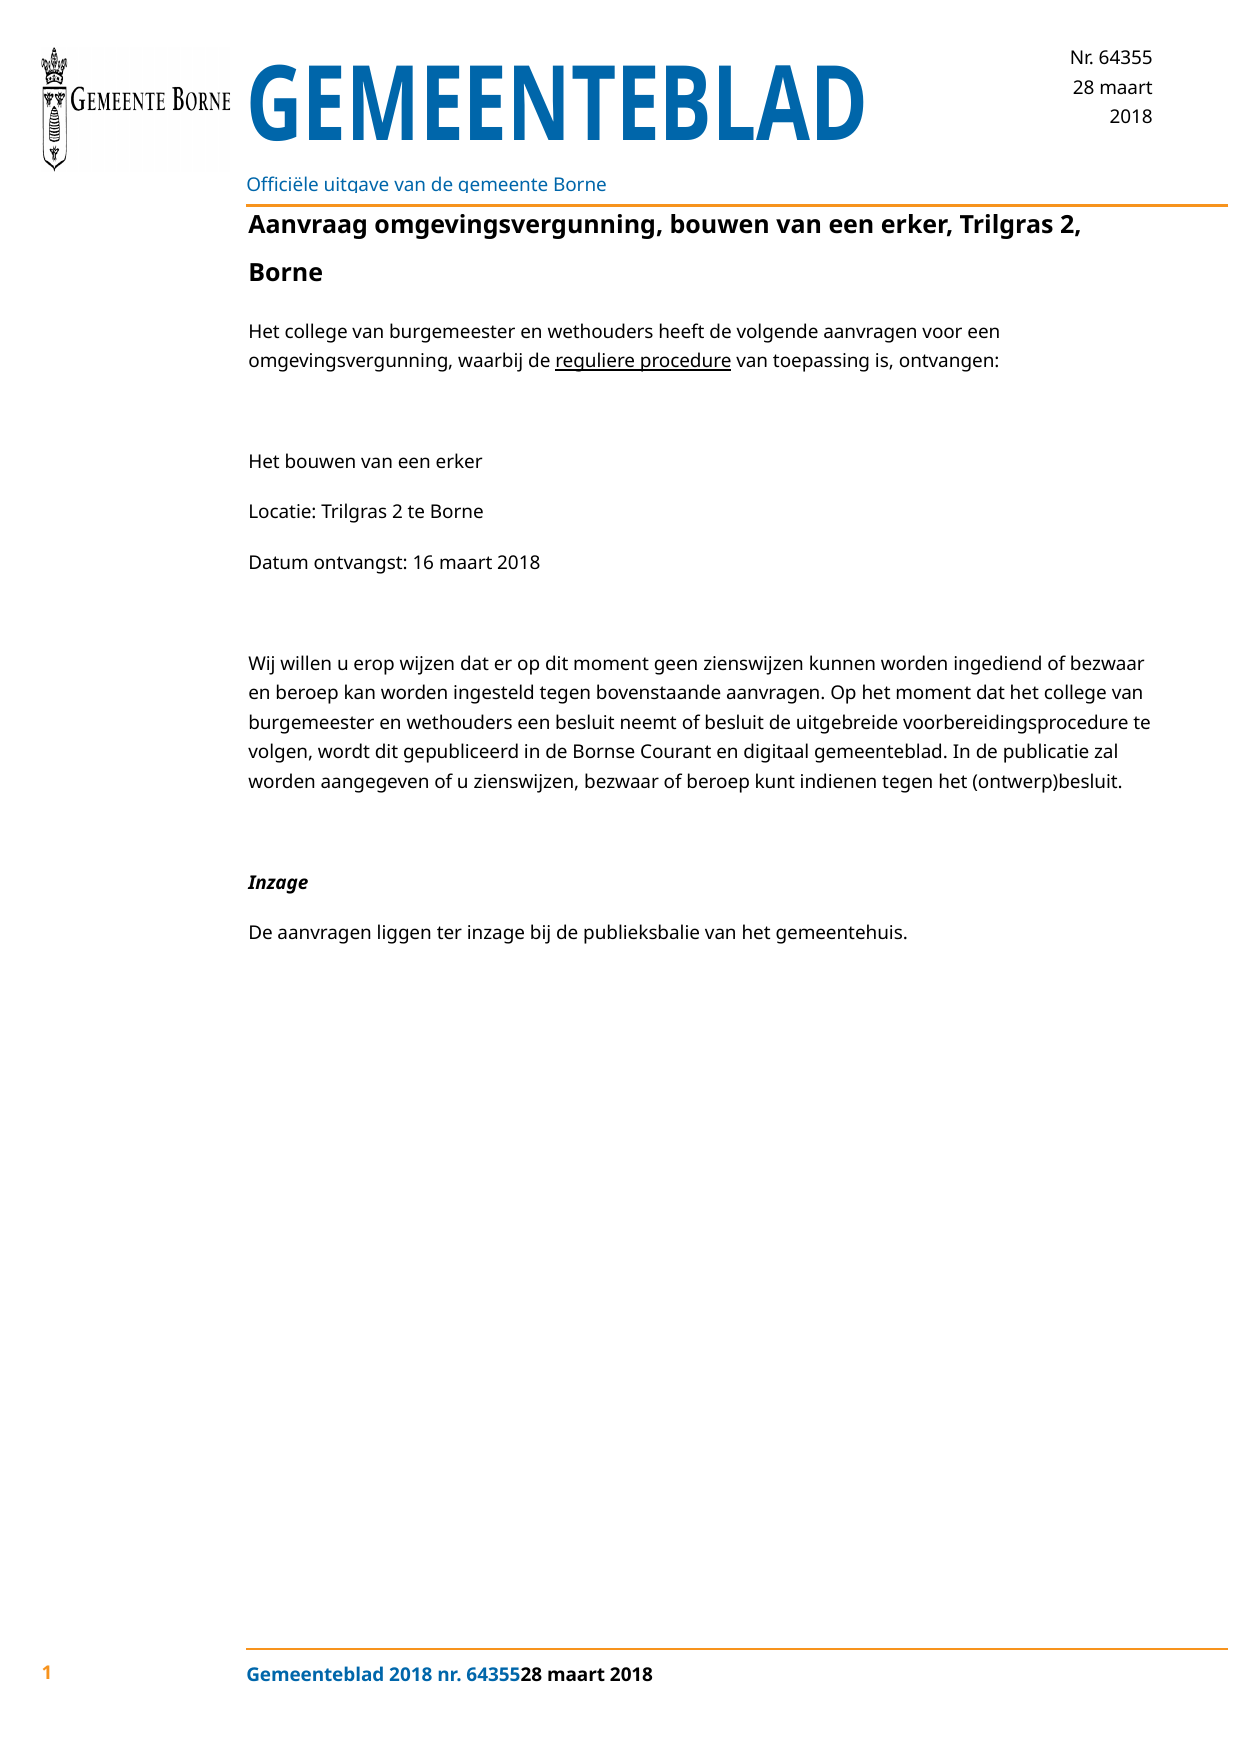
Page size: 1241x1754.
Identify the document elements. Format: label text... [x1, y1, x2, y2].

text Locatie: Trilgras 2 te Borne [248, 499, 1152, 524]
text Datum ontvangst: 16 maart 2018 [248, 549, 1152, 575]
text Wij willen u erop wijzen dat er op dit moment geen zienswijzen kunnen worden ingediend of bezwaar en beroep kan worden ingesteld tegen bovenstaande aanvragen. Op het moment dat het college van burgemeester en wethouders een besluit neemt of besluit de uitgebreide voorbereidingsprocedure te volgen, wordt dit gepubliceerd in de Bornse Courant en digitaal gemeenteblad. In de publicatie zal worden aangegeven of u zienswijzen, bezwaar of beroep kunt indienen tegen het (ontwerp)besluit. [248, 650, 1152, 794]
text Het college van burgemeester en wethouders heeft de volgende aanvragen voor een omgevingsvergunning, waarbij de reguliere procedure van toepassing is, ontvangen: [248, 318, 1152, 373]
text De aanvragen liggen ter inzage bij de publieksbalie van het gemeentehuis. [248, 919, 1152, 945]
text Inzage [248, 869, 1152, 895]
text Aanvraag omgevingsvergunning, bouwen van een erker, Trilgras 2, Borne [248, 207, 1152, 288]
picture [41, 47, 231, 172]
text Het bouwen van een erker [248, 448, 1152, 474]
